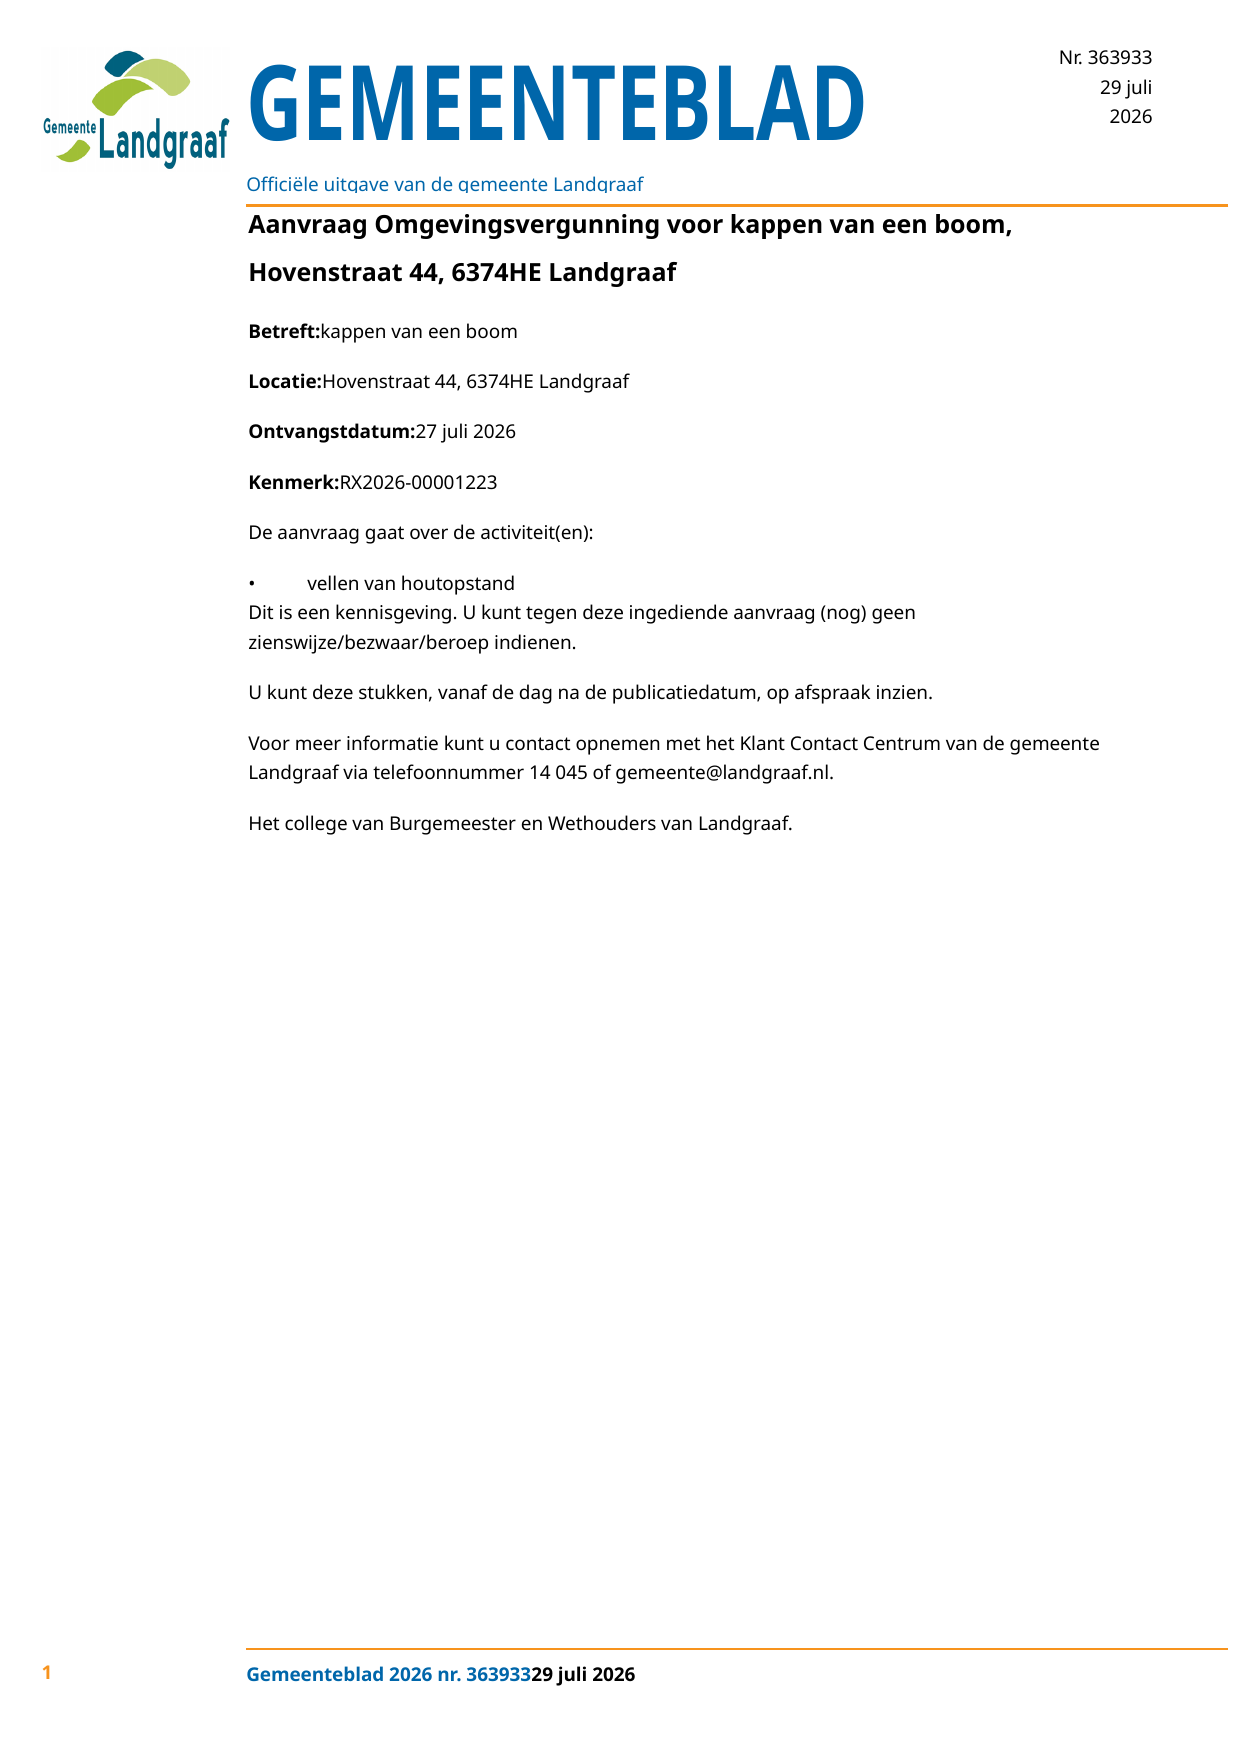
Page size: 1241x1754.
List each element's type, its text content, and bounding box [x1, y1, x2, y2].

text Kenmerk:RX2026-00001223 [248, 469, 1152, 495]
text Betreft:kappen van een boom [248, 318, 1152, 344]
text Het college van Burgemeester en Wethouders van Landgraaf. [248, 810, 1152, 836]
text Aanvraag Omgevingsvergunning voor kappen van een boom, Hovenstraat 44, 6374HE Landgraaf [248, 207, 1152, 288]
list vellen van houtopstand [248, 570, 1152, 596]
text Locatie:Hovenstraat 44, 6374HE Landgraaf [248, 368, 1152, 394]
text Voor meer informatie kunt u contact opnemen met het Klant Contact Centrum van de gemeente Landgraaf via telefoonnummer 14 045 of gemeente@landgraaf.nl. [248, 730, 1152, 785]
picture [41, 47, 231, 172]
text U kunt deze stukken, vanaf de dag na de publicatiedatum, op afspraak inzien. [248, 679, 1152, 705]
text Ontvangstdatum:27 juli 2026 [248, 419, 1152, 444]
text Dit is een kennisgeving. U kunt tegen deze ingediende aanvraag (nog) geen zienswijze/bezwaar/beroep indienen. [248, 599, 1152, 655]
text De aanvraag gaat over de activiteit(en): [248, 519, 1152, 545]
